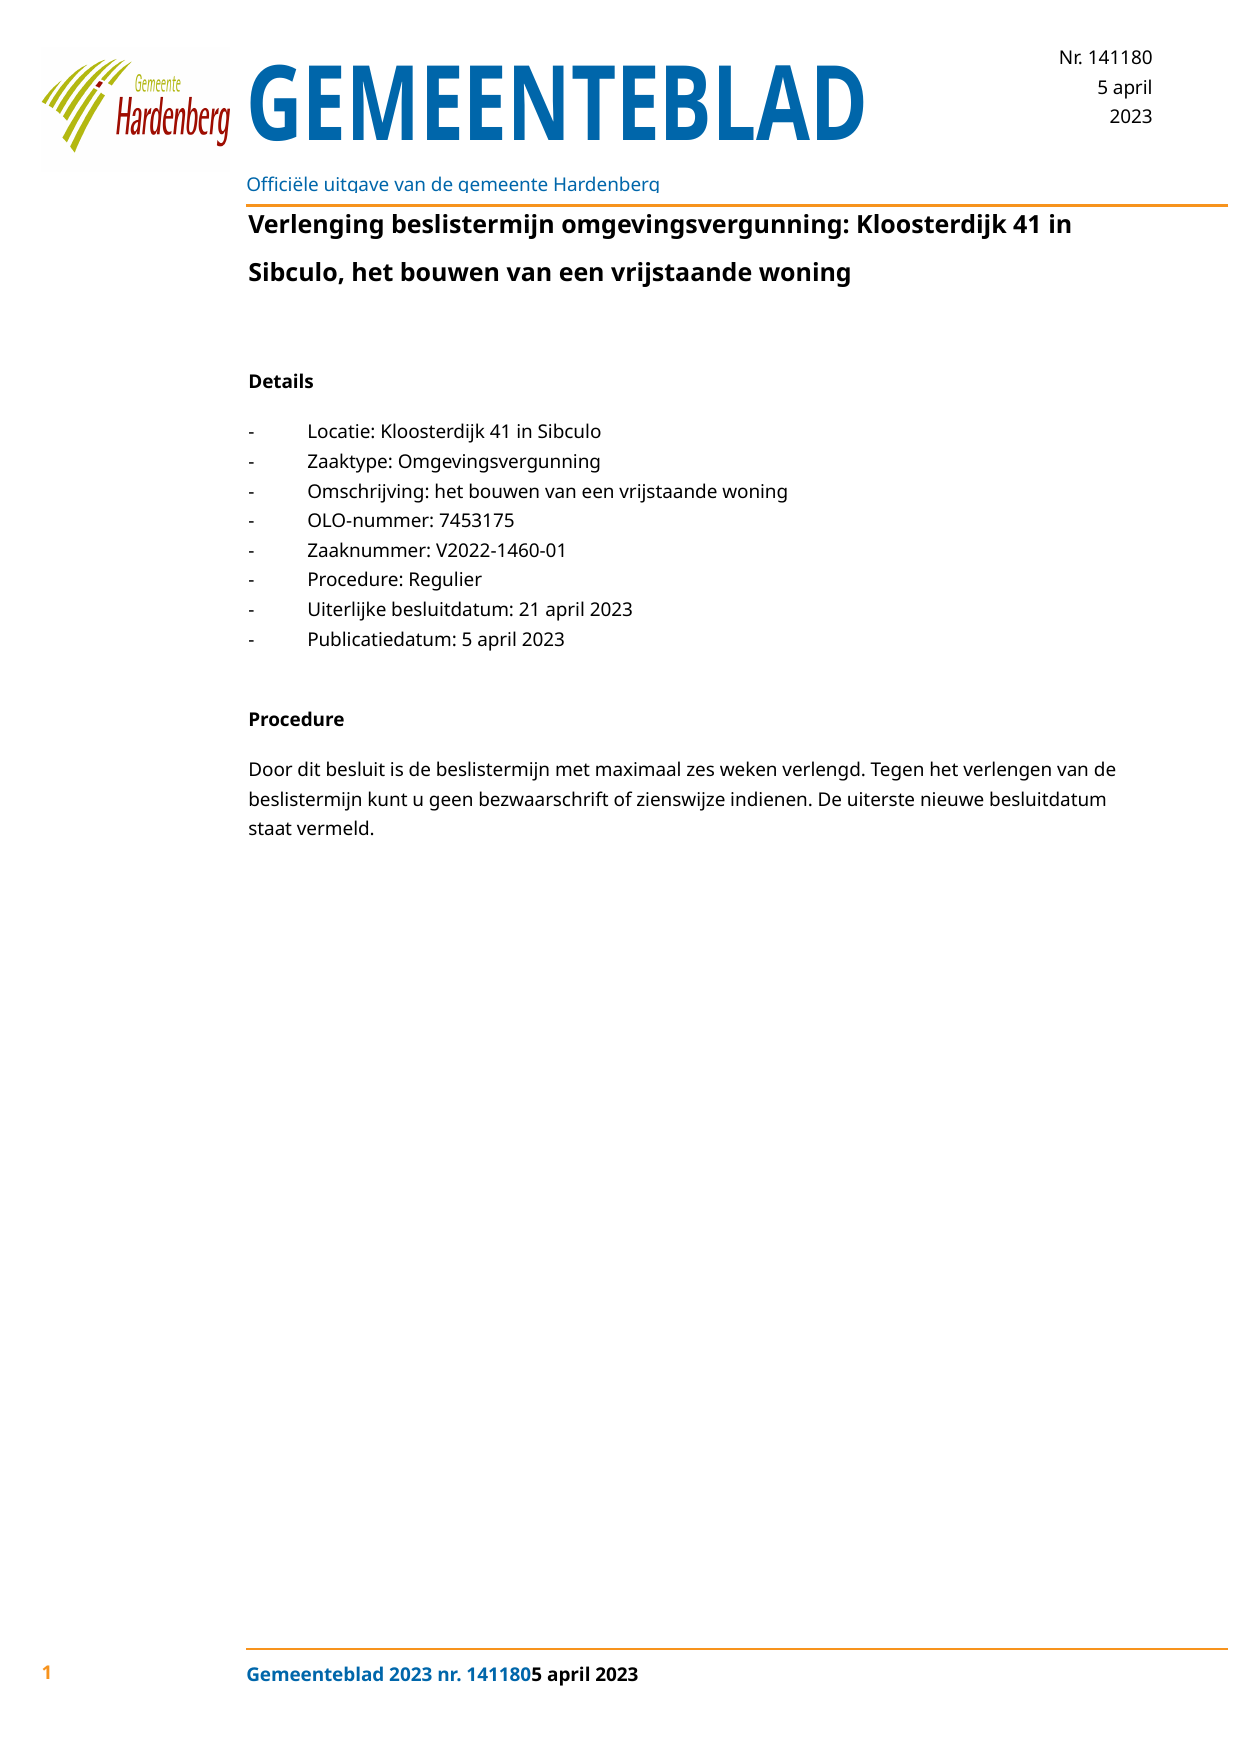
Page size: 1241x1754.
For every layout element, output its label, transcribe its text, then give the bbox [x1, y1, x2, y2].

text Verlenging beslistermijn omgevingsvergunning: Kloosterdijk 41 in Sibculo, het bouwen van een vrijstaande woning [248, 207, 1152, 288]
picture [41, 47, 231, 172]
list OLO-nummer: 7453175 [248, 507, 1152, 533]
list Omschrijving: het bouwen van een vrijstaande woning [248, 478, 1152, 504]
list Publicatiedatum: 5 april 2023 [248, 626, 1152, 652]
text Procedure [248, 706, 1152, 732]
text Door dit besluit is de beslistermijn met maximaal zes weken verlengd. Tegen het verlengen van de beslistermijn kunt u geen bezwaarschrift of zienswijze indienen. De uiterste nieuwe besluitdatum staat vermeld. [248, 756, 1152, 841]
list Uiterlijke besluitdatum: 21 april 2023 [248, 596, 1152, 622]
list Zaaktype: Omgevingsvergunning [248, 448, 1152, 474]
text Details [248, 368, 1152, 394]
list Procedure: Regulier [248, 567, 1152, 592]
list Locatie: Kloosterdijk 41 in Sibculo [248, 419, 1152, 444]
list Zaaknummer: V2022-1460-01 [248, 537, 1152, 563]
